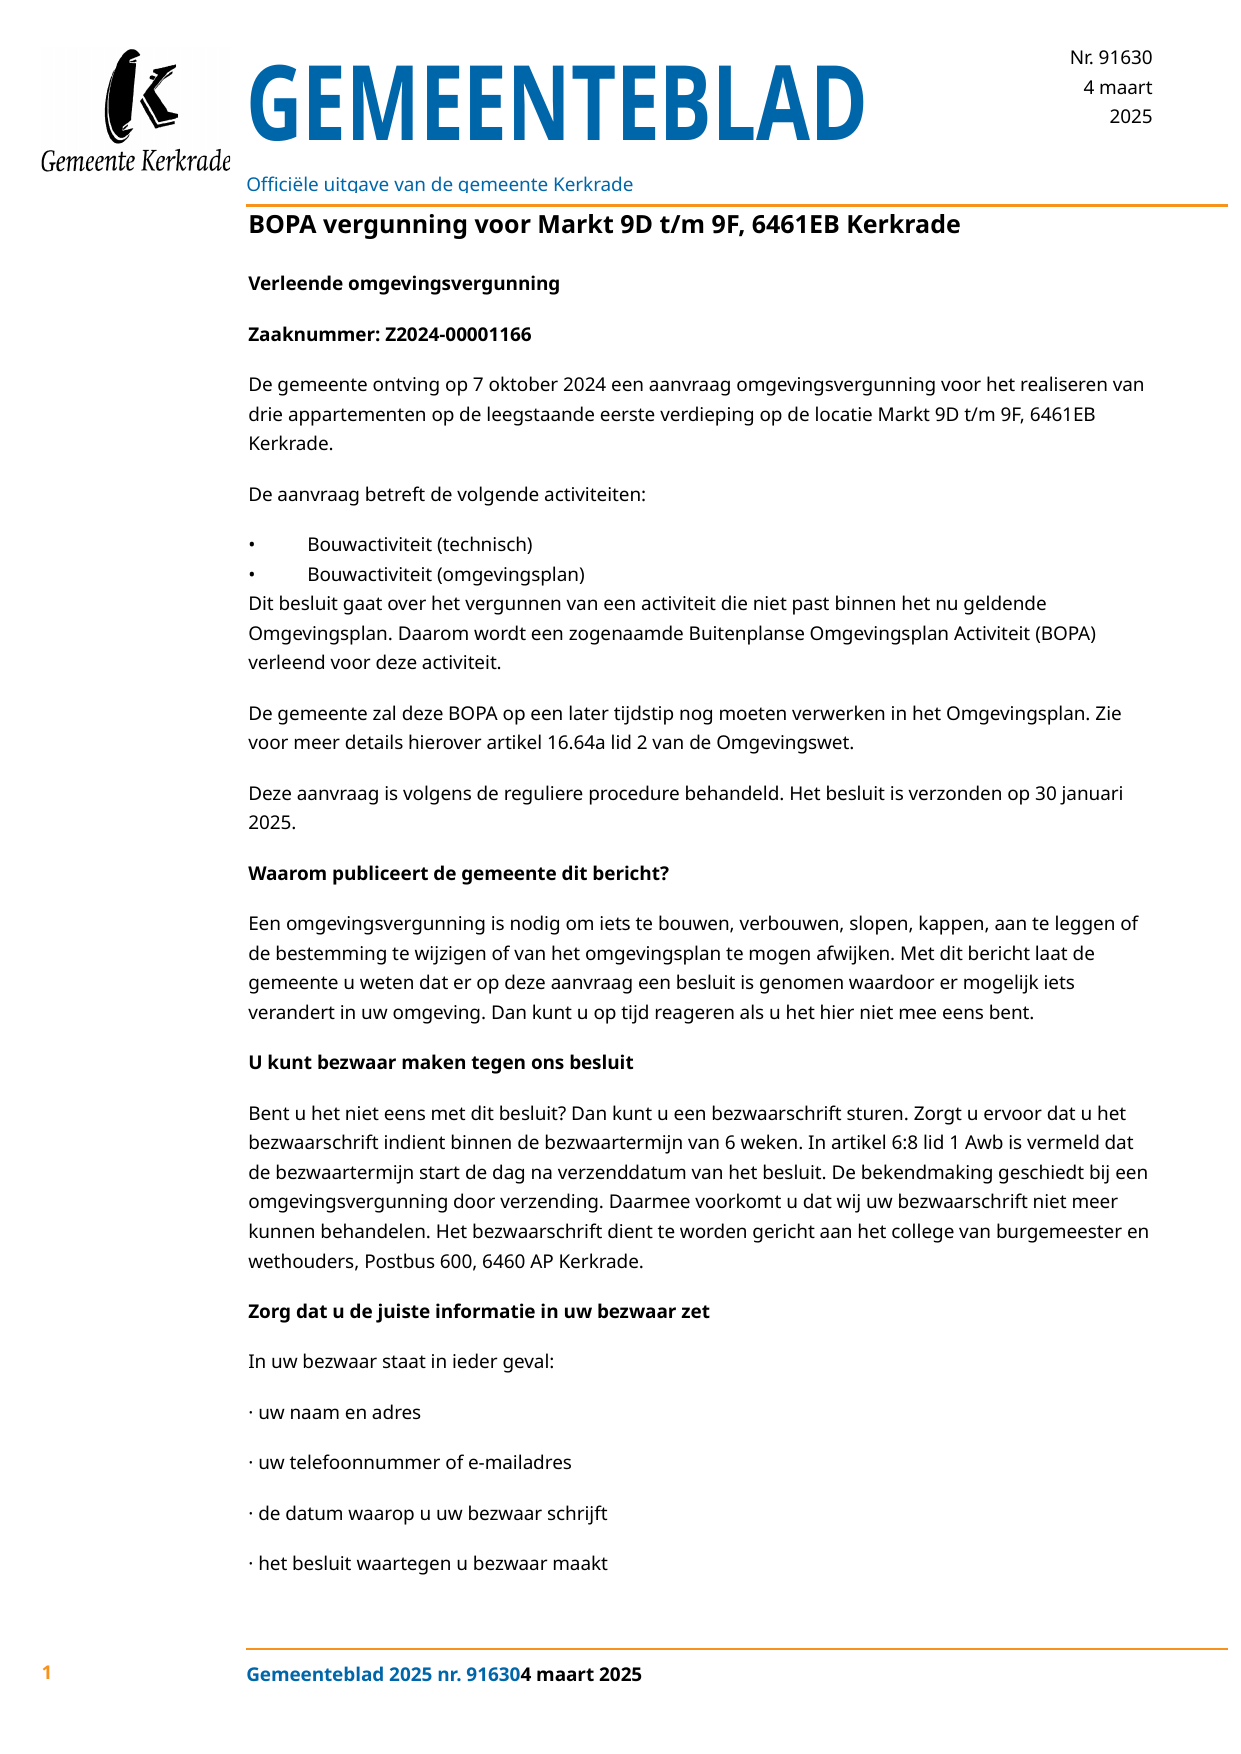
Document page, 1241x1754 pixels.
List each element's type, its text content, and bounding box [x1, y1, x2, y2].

text Dit besluit gaat over het vergunnen van een activiteit die niet past binnen het nu geldende Omgevingsplan. Daarom wordt een zogenaamde Buitenplanse Omgevingsplan Activiteit (BOPA) verleend voor deze activiteit. [248, 590, 1152, 675]
text Zorg dat u de juiste informatie in uw bezwaar zet [248, 1298, 1152, 1324]
text Waarom publiceert de gemeente dit bericht? [248, 860, 1152, 886]
text · uw telefoonnummer of e-mailadres [248, 1449, 1152, 1475]
text De aanvraag betreft de volgende activiteiten: [248, 481, 1152, 506]
text · de datum waarop u uw bezwaar schrijft [248, 1500, 1152, 1526]
text In uw bezwaar staat in ieder geval: [248, 1349, 1152, 1374]
text De gemeente ontving op 7 oktober 2024 een aanvraag omgevingsvergunning voor het realiseren van drie appartementen op de leegstaande eerste verdieping op de locatie Markt 9D t/m 9F, 6461EB Kerkrade. [248, 371, 1152, 456]
text Bent u het niet eens met dit besluit? Dan kunt u een bezwaarschrift sturen. Zorgt u ervoor dat u het bezwaarschrift indient binnen de bezwaartermijn van 6 weken. In artikel 6:8 lid 1 Awb is vermeld dat de bezwaartermijn start de dag na verzenddatum van het besluit. De bekendmaking geschiedt bij een omgevingsvergunning door verzending. Daarmee voorkomt u dat wij uw bezwaarschrift niet meer kunnen behandelen. Het bezwaarschrift dient te worden gericht aan het college van burgemeester en wethouders, Postbus 600, 6460 AP Kerkrade. [248, 1100, 1152, 1273]
text Deze aanvraag is volgens de reguliere procedure behandeld. Het besluit is verzonden op 30 januari 2025. [248, 780, 1152, 835]
text BOPA vergunning voor Markt 9D t/m 9F, 6461EB Kerkrade [248, 207, 1152, 241]
text U kunt bezwaar maken tegen ons besluit [248, 1049, 1152, 1075]
text De gemeente zal deze BOPA op een later tijdstip nog moeten verwerken in het Omgevingsplan. Zie voor meer details hierover artikel 16.64a lid 2 van de Omgevingswet. [248, 700, 1152, 755]
text Zaaknummer: Z2024-00001166 [248, 321, 1152, 346]
picture [41, 47, 231, 172]
text Een omgevingsvergunning is nodig om iets te bouwen, verbouwen, slopen, kappen, aan te leggen of de bestemming te wijzigen of van het omgevingsplan te mogen afwijken. Met dit bericht laat de gemeente u weten dat er op deze aanvraag een besluit is genomen waardoor er mogelijk iets verandert in uw omgeving. Dan kunt u op tijd reageren als u het hier niet mee eens bent. [248, 910, 1152, 1025]
text Verleende omgevingsvergunning [248, 270, 1152, 296]
list Bouwactiviteit (technisch) [248, 531, 1152, 557]
text · uw naam en adres [248, 1399, 1152, 1425]
text · het besluit waartegen u bezwaar maakt [248, 1550, 1152, 1576]
list Bouwactiviteit (omgevingsplan) [248, 561, 1152, 586]
